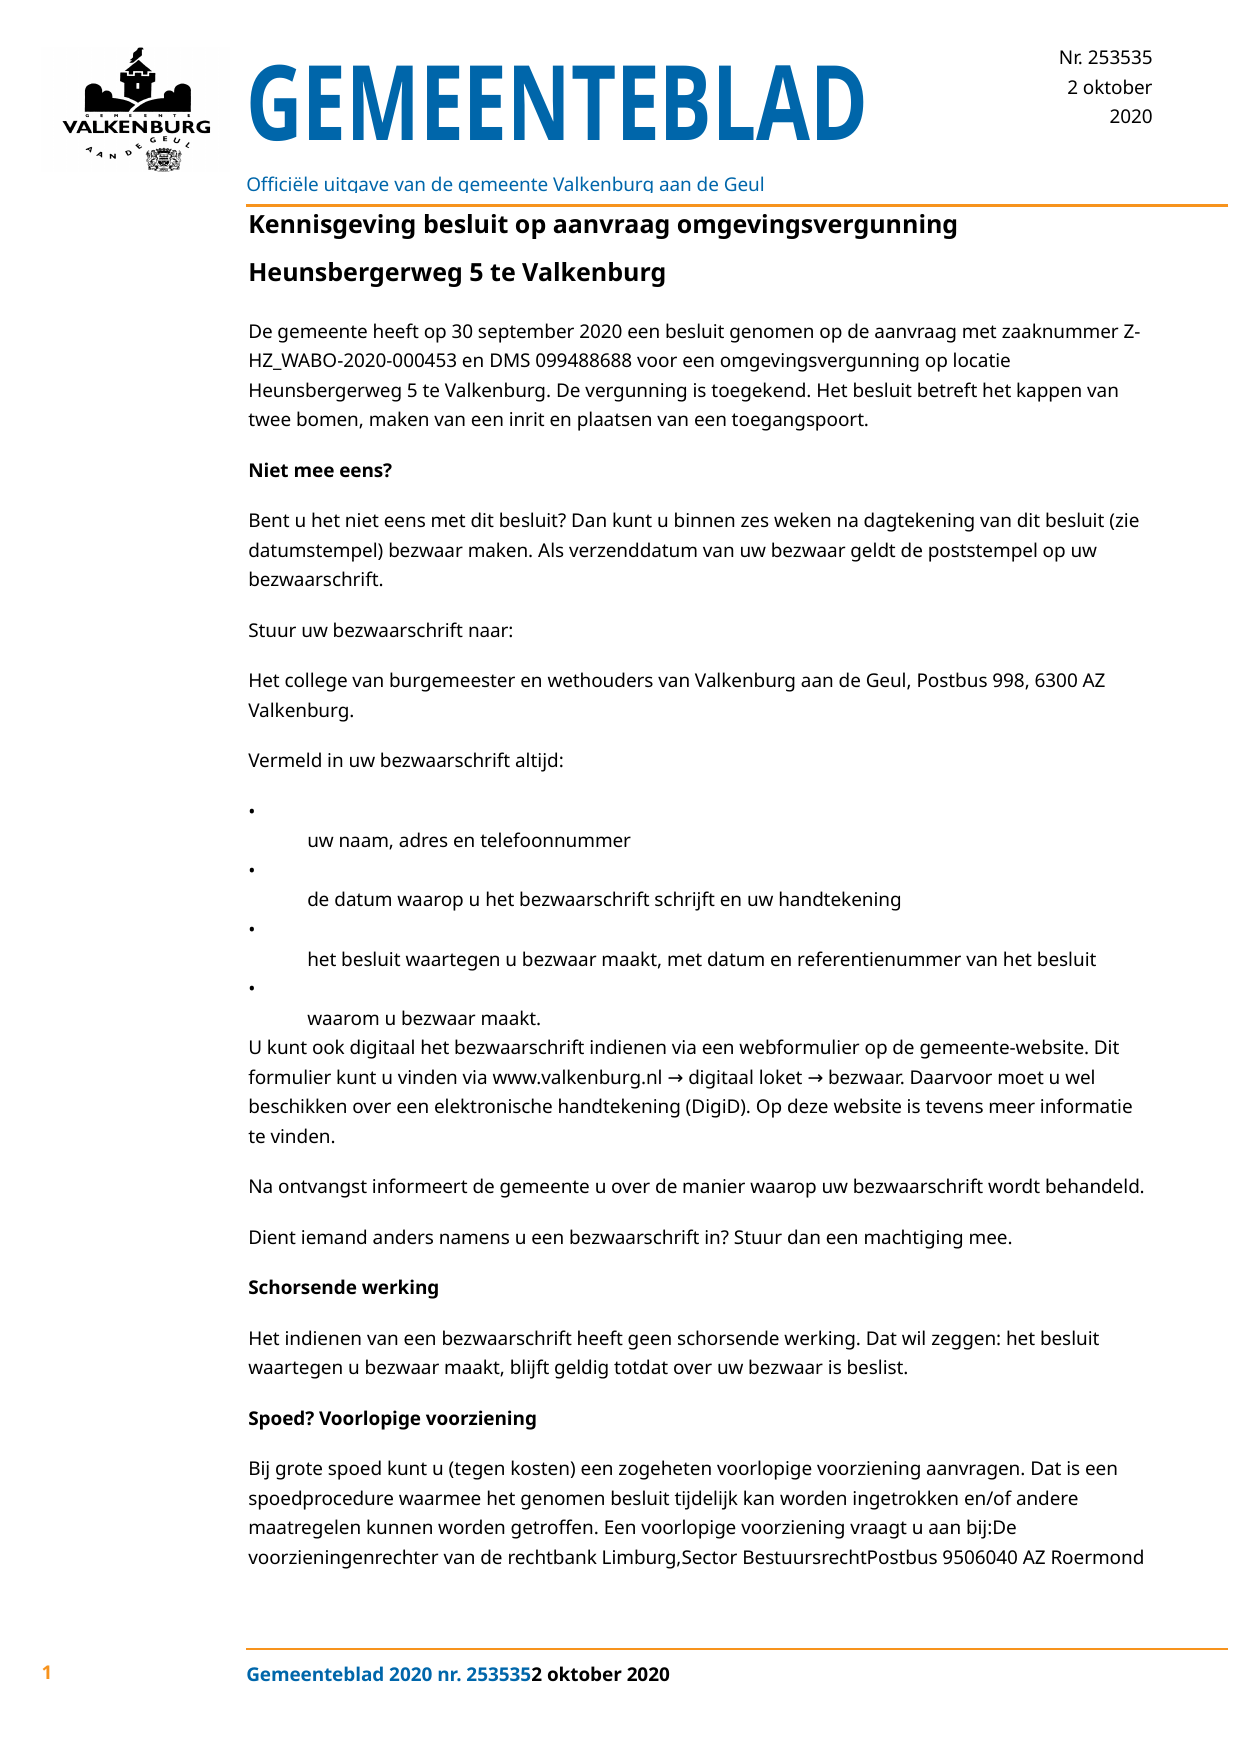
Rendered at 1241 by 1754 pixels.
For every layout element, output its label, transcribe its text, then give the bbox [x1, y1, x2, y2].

text Dient iemand anders namens u een bezwaarschrift in? Stuur dan een machtiging mee. [248, 1224, 1152, 1250]
text Bent u het niet eens met dit besluit? Dan kunt u binnen zes weken na dagtekening van dit besluit (zie datumstempel) bezwaar maken. Als verzenddatum van uw bezwaar geldt de poststempel op uw bezwaarschrift. [248, 507, 1152, 592]
list het besluit waartegen u bezwaar maakt, met datum en referentienummer van het besluit [248, 946, 1152, 972]
list uw naam, adres en telefoonnummer [248, 827, 1152, 853]
text Na ontvangst informeert de gemeente u over de manier waarop uw bezwaarschrift wordt behandeld. [248, 1174, 1152, 1199]
text De gemeente heeft op 30 september 2020 een besluit genomen op de aanvraag met zaaknummer Z-HZ_WABO-2020-000453 en DMS 099488688 voor een omgevingsvergunning op locatie Heunsbergerweg 5 te Valkenburg. De vergunning is toegekend. Het besluit betreft het kappen van twee bomen, maken van een inrit en plaatsen van een toegangspoort. [248, 318, 1152, 432]
text Bij grote spoed kunt u (tegen kosten) een zogeheten voorlopige voorziening aanvragen. Dat is een spoedprocedure waarmee het genomen besluit tijdelijk kan worden ingetrokken en/of andere maatregelen kunnen worden getroffen. Een voorlopige voorziening vraagt u aan bij:De voorzieningenrechter van de rechtbank Limburg,Sector BestuursrechtPostbus 9506040 AZ Roermond [248, 1455, 1152, 1570]
list waarom u bezwaar maakt. [248, 1005, 1152, 1031]
text Spoed? Voorlopige voorziening [248, 1405, 1152, 1431]
text Vermeld in uw bezwaarschrift altijd: [248, 747, 1152, 773]
text Het indienen van een bezwaarschrift heeft geen schorsende werking. Dat wil zeggen: het besluit waartegen u bezwaar maakt, blijft geldig totdat over uw bezwaar is beslist. [248, 1325, 1152, 1380]
text Niet mee eens? [248, 457, 1152, 483]
text Het college van burgemeester en wethouders van Valkenburg aan de Geul, Postbus 998, 6300 AZ Valkenburg. [248, 667, 1152, 723]
text Kennisgeving besluit op aanvraag omgevingsvergunning Heunsbergerweg 5 te Valkenburg [248, 207, 1152, 288]
picture [41, 47, 231, 172]
list de datum waarop u het bezwaarschrift schrijft en uw handtekening [248, 887, 1152, 912]
text Schorsende werking [248, 1274, 1152, 1300]
text U kunt ook digitaal het bezwaarschrift indienen via een webformulier op de gemeente-website. Dit formulier kunt u vinden via www.valkenburg.nl → digitaal loket → bezwaar. Daarvoor moet u wel beschikken over een elektronische handtekening (DigiD). Op deze website is tevens meer informatie te vinden. [248, 1034, 1152, 1149]
text Stuur uw bezwaarschrift naar: [248, 617, 1152, 643]
